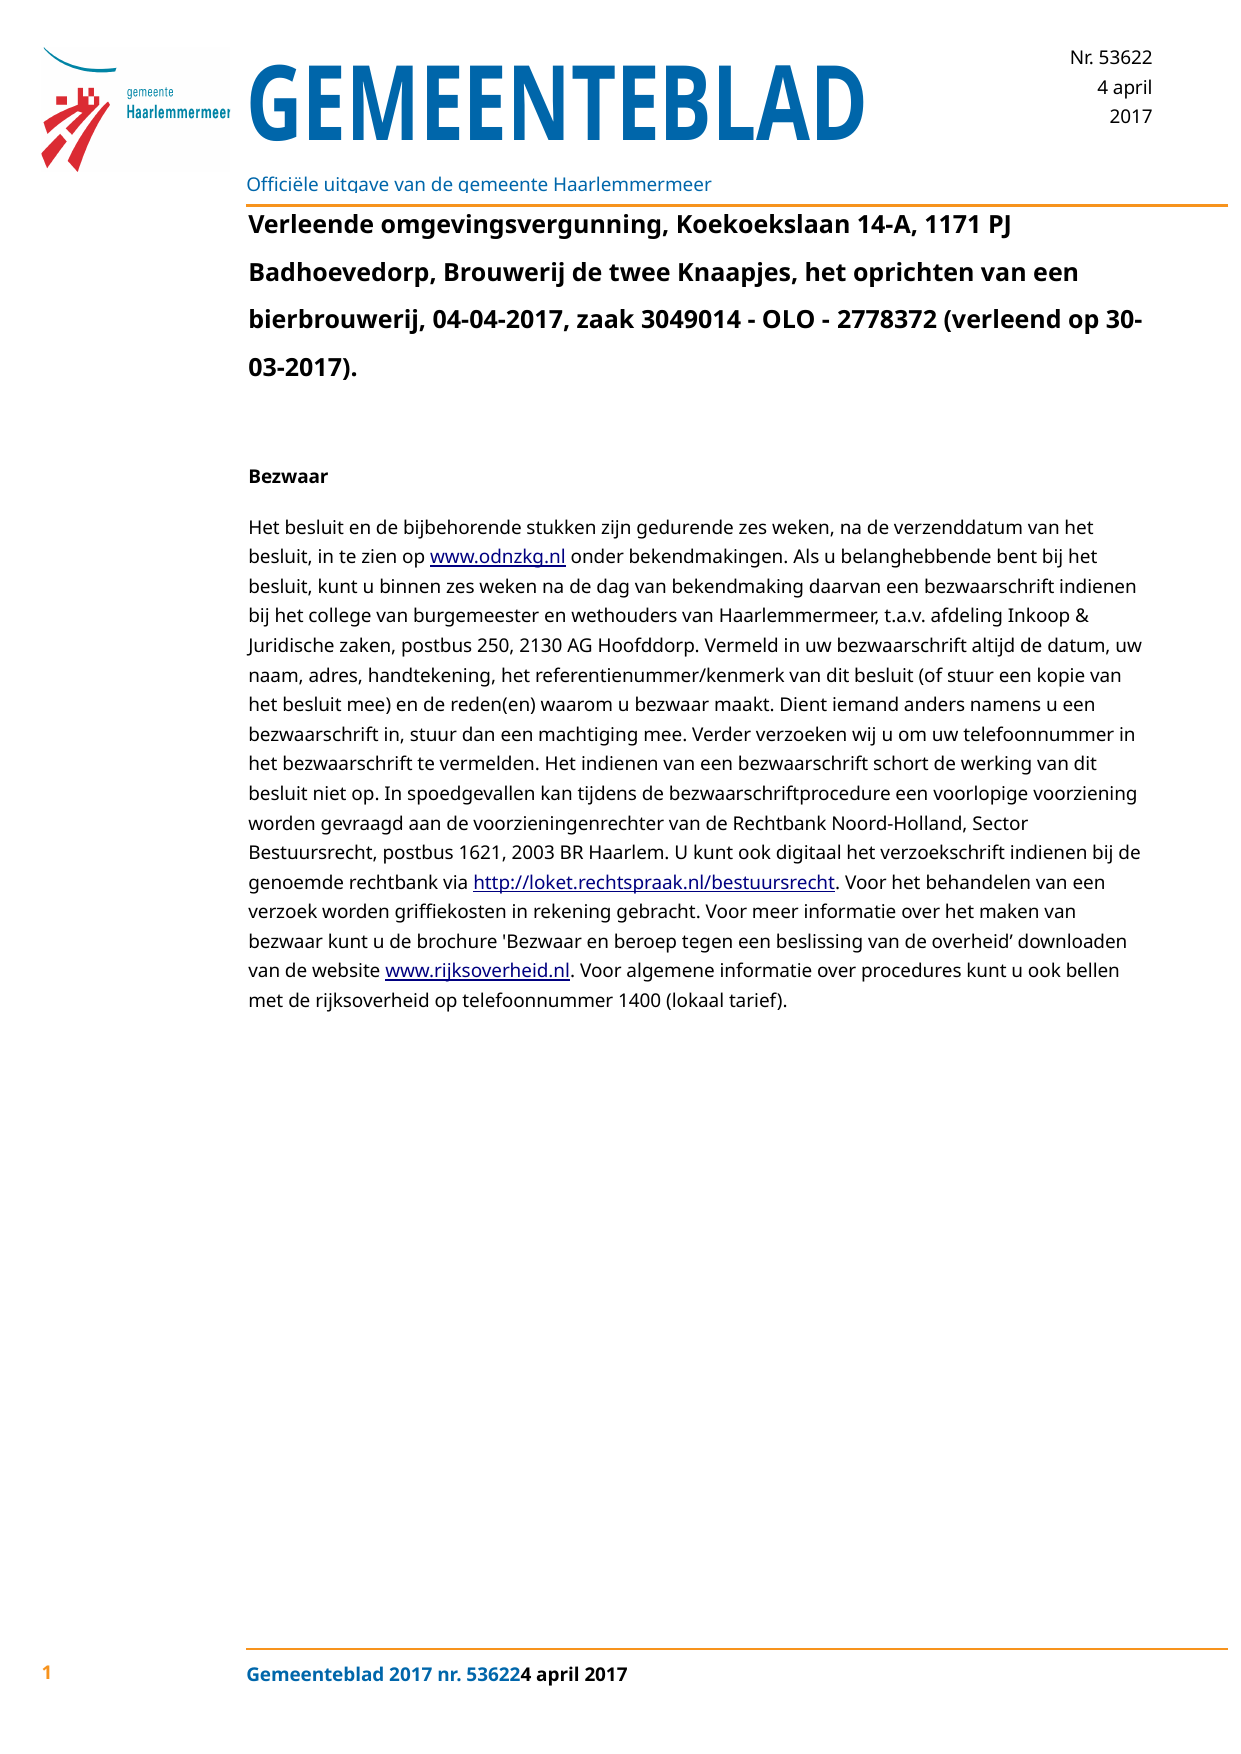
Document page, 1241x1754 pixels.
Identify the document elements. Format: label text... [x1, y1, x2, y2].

text Verleende omgevingsvergunning, Koekoekslaan 14-A, 1171 PJ Badhoevedorp, Brouwerij de twee Knaapjes, het oprichten van een bierbrouwerij, 04-04-2017, zaak 3049014 - OLO - 2778372 (verleend op 30-03-2017). [248, 207, 1152, 384]
picture [41, 47, 231, 172]
text Het besluit en de bijbehorende stukken zijn gedurende zes weken, na de verzenddatum van het besluit, in te zien op www.odnzkg.nl onder bekendmakingen. Als u belanghebbende bent bij het besluit, kunt u binnen zes weken na de dag van bekendmaking daarvan een bezwaarschrift indienen bij het college van burgemeester en wethouders van Haarlemmermeer, t.a.v. afdeling Inkoop & Juridische zaken, postbus 250, 2130 AG Hoofddorp. Vermeld in uw bezwaarschrift altijd de datum, uw naam, adres, handtekening, het referentienummer/kenmerk van dit besluit (of stuur een kopie van het besluit mee) en de reden(en) waarom u bezwaar maakt. Dient iemand anders namens u een bezwaarschrift in, stuur dan een machtiging mee. Verder verzoeken wij u om uw telefoonnummer in het bezwaarschrift te vermelden. Het indienen van een bezwaarschrift schort de werking van dit besluit niet op. In spoedgevallen kan tijdens de bezwaarschriftprocedure een voorlopige voorziening worden gevraagd aan de voorzieningenrechter van de Rechtbank Noord-Holland, Sector Bestuursrecht, postbus 1621, 2003 BR Haarlem. U kunt ook digitaal het verzoekschrift indienen bij de genoemde rechtbank via http://loket.rechtspraak.nl/bestuursrecht. Voor het behandelen van een verzoek worden griffiekosten in rekening gebracht. Voor meer informatie over het maken van bezwaar kunt u de brochure 'Bezwaar en beroep tegen een beslissing van de overheid’ downloaden van de website www.rijksoverheid.nl. Voor algemene informatie over procedures kunt u ook bellen met de rijksoverheid op telefoonnummer 1400 (lokaal tarief). [248, 514, 1152, 1013]
text Bezwaar [248, 463, 1152, 489]
